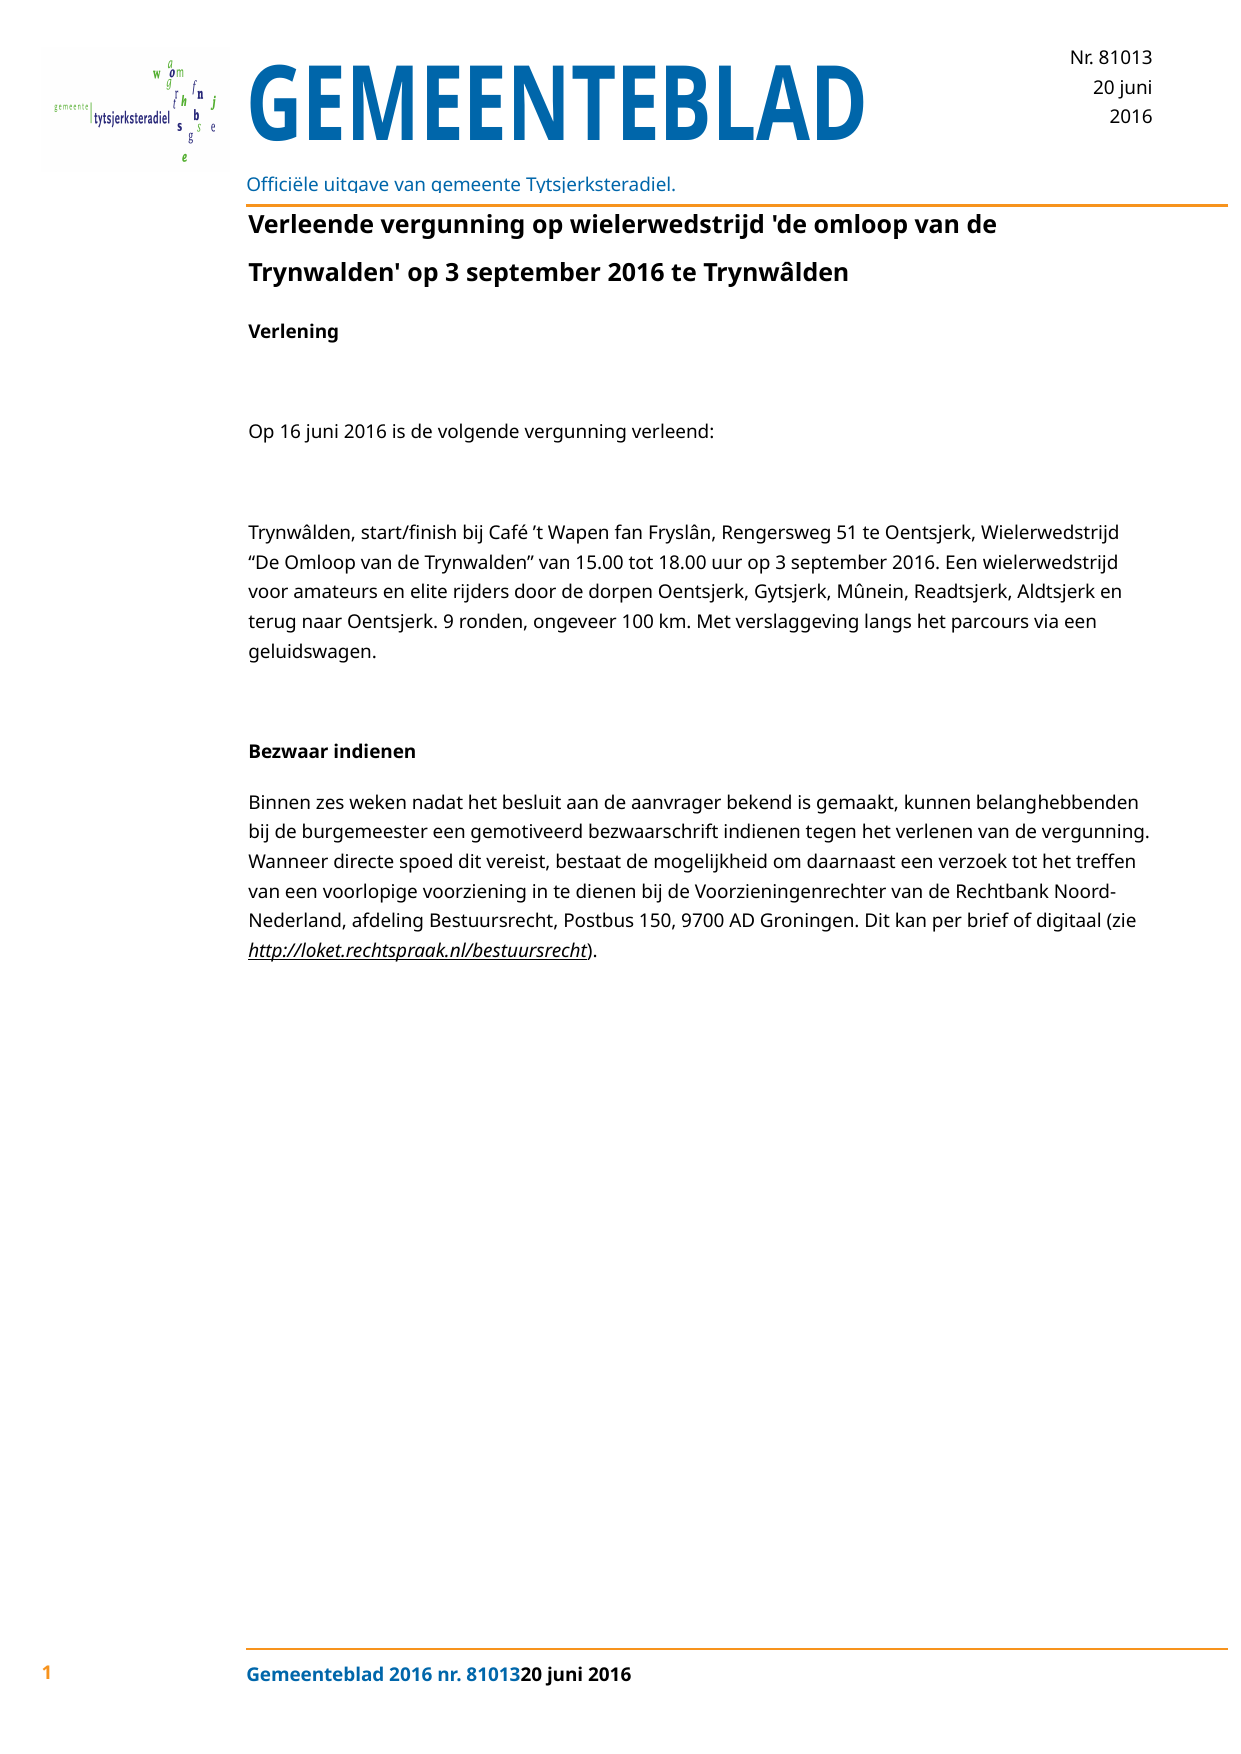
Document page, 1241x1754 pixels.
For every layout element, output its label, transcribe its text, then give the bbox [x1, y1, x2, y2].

text Binnen zes weken nadat het besluit aan de aanvrager bekend is gemaakt, kunnen belang­hebbenden bij de burgemeester een gemotiveerd bezwaarschrift indienen tegen het verlenen van de ver­gunning. Wanneer directe spoed dit vereist, bestaat de mogelijkheid om daarnaast een verzoek tot het treffen van een voorlopige voorziening in te dienen bij de Voorzieningenrechter van de Rechtbank Noord-Nederland, afdeling Bestuursrecht, Postbus 150, 9700 AD Groningen. Dit kan per brief of digitaal (zie http://loket.rechtspraak.nl/bestuursrecht). [248, 789, 1152, 963]
picture [41, 47, 231, 172]
text Bezwaar indienen [248, 739, 1152, 764]
text Verlening [248, 318, 1152, 344]
text Op 16 juni 2016 is de volgende vergunning ver­leend: [248, 419, 1152, 444]
text Trynwâlden, start/finish bij Café ’t Wapen fan Fryslân, Rengersweg 51 te Oentsjerk, Wielerwedstrijd “De Omloop van de Trynwalden” van 15.00 tot 18.00 uur op 3 september 2016. Een wielerwedstrijd voor amateurs en elite rijders door de dorpen Oentsjerk, Gytsjerk, Mûnein, Readtsjerk, Aldtsjerk en terug naar Oentsjerk. 9 ronden, ongeveer 100 km. Met verslaggeving langs het parcours via een geluidswagen. [248, 519, 1152, 664]
text Verleende vergunning op wielerwedstrijd 'de omloop van de Trynwalden' op 3 september 2016 te Trynwâlden [248, 207, 1152, 288]
